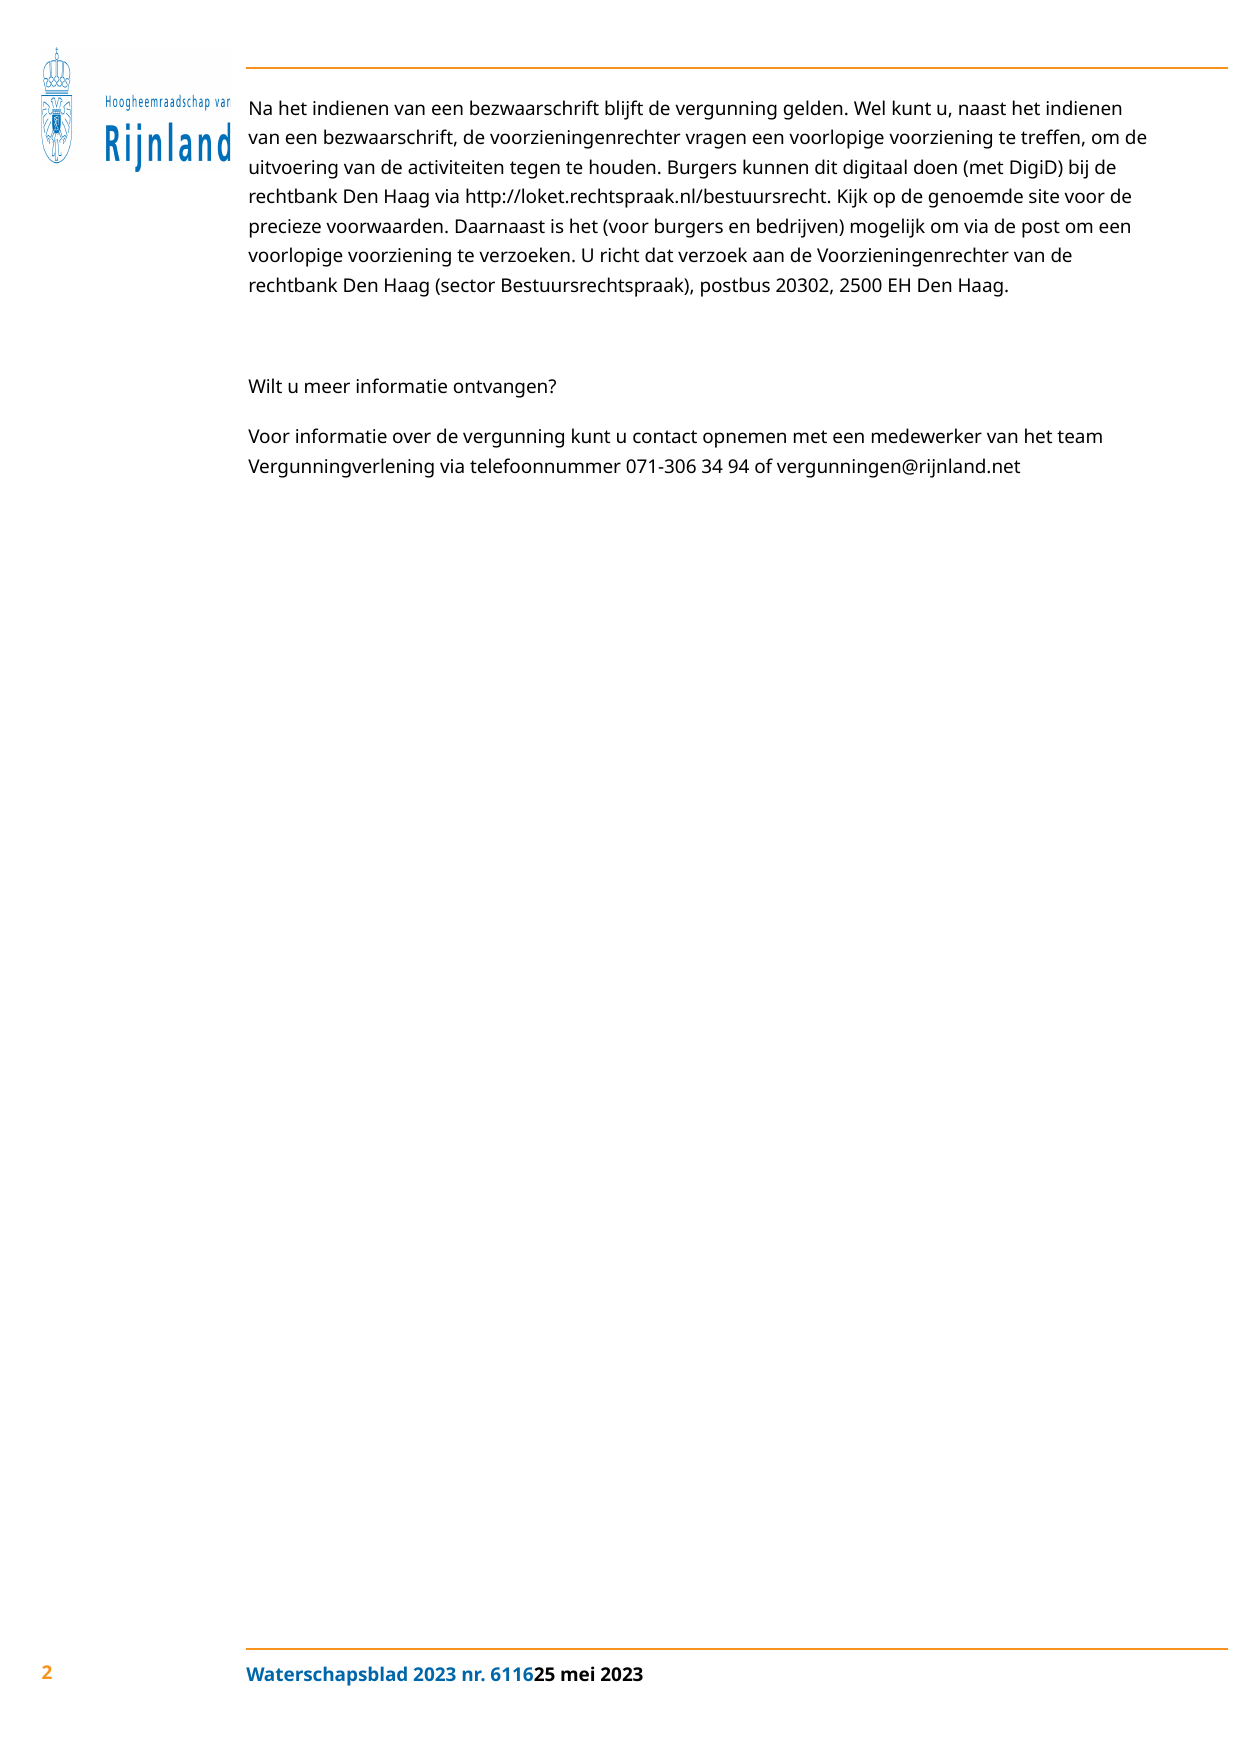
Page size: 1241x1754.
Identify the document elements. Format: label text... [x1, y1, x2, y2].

picture [41, 47, 231, 172]
text Wilt u meer informatie ontvangen? [248, 373, 1152, 399]
text Voor informatie over de vergunning kunt u contact opnemen met een medewerker van het team Vergunningverlening via telefoonnummer 071-306 34 94 of vergunningen@rijnland.net [248, 423, 1152, 479]
text Na het indienen van een bezwaarschrift blijft de vergunning gelden. Wel kunt u, naast het indienen van een bezwaarschrift, de voorzieningenrechter vragen een voorlopige voorziening te treffen, om de uitvoering van de activiteiten tegen te houden. Burgers kunnen dit digitaal doen (met DigiD) bij de rechtbank Den Haag via http://loket.rechtspraak.nl/bestuursrecht. Kijk op de genoemde site voor de precieze voorwaarden. Daarnaast is het (voor burgers en bedrijven) mogelijk om via de post om een voorlopige voorziening te verzoeken. U richt dat verzoek aan de Voorzieningenrechter van de rechtbank Den Haag (sector Bestuursrechtspraak), postbus 20302, 2500 EH Den Haag. [248, 95, 1152, 298]
